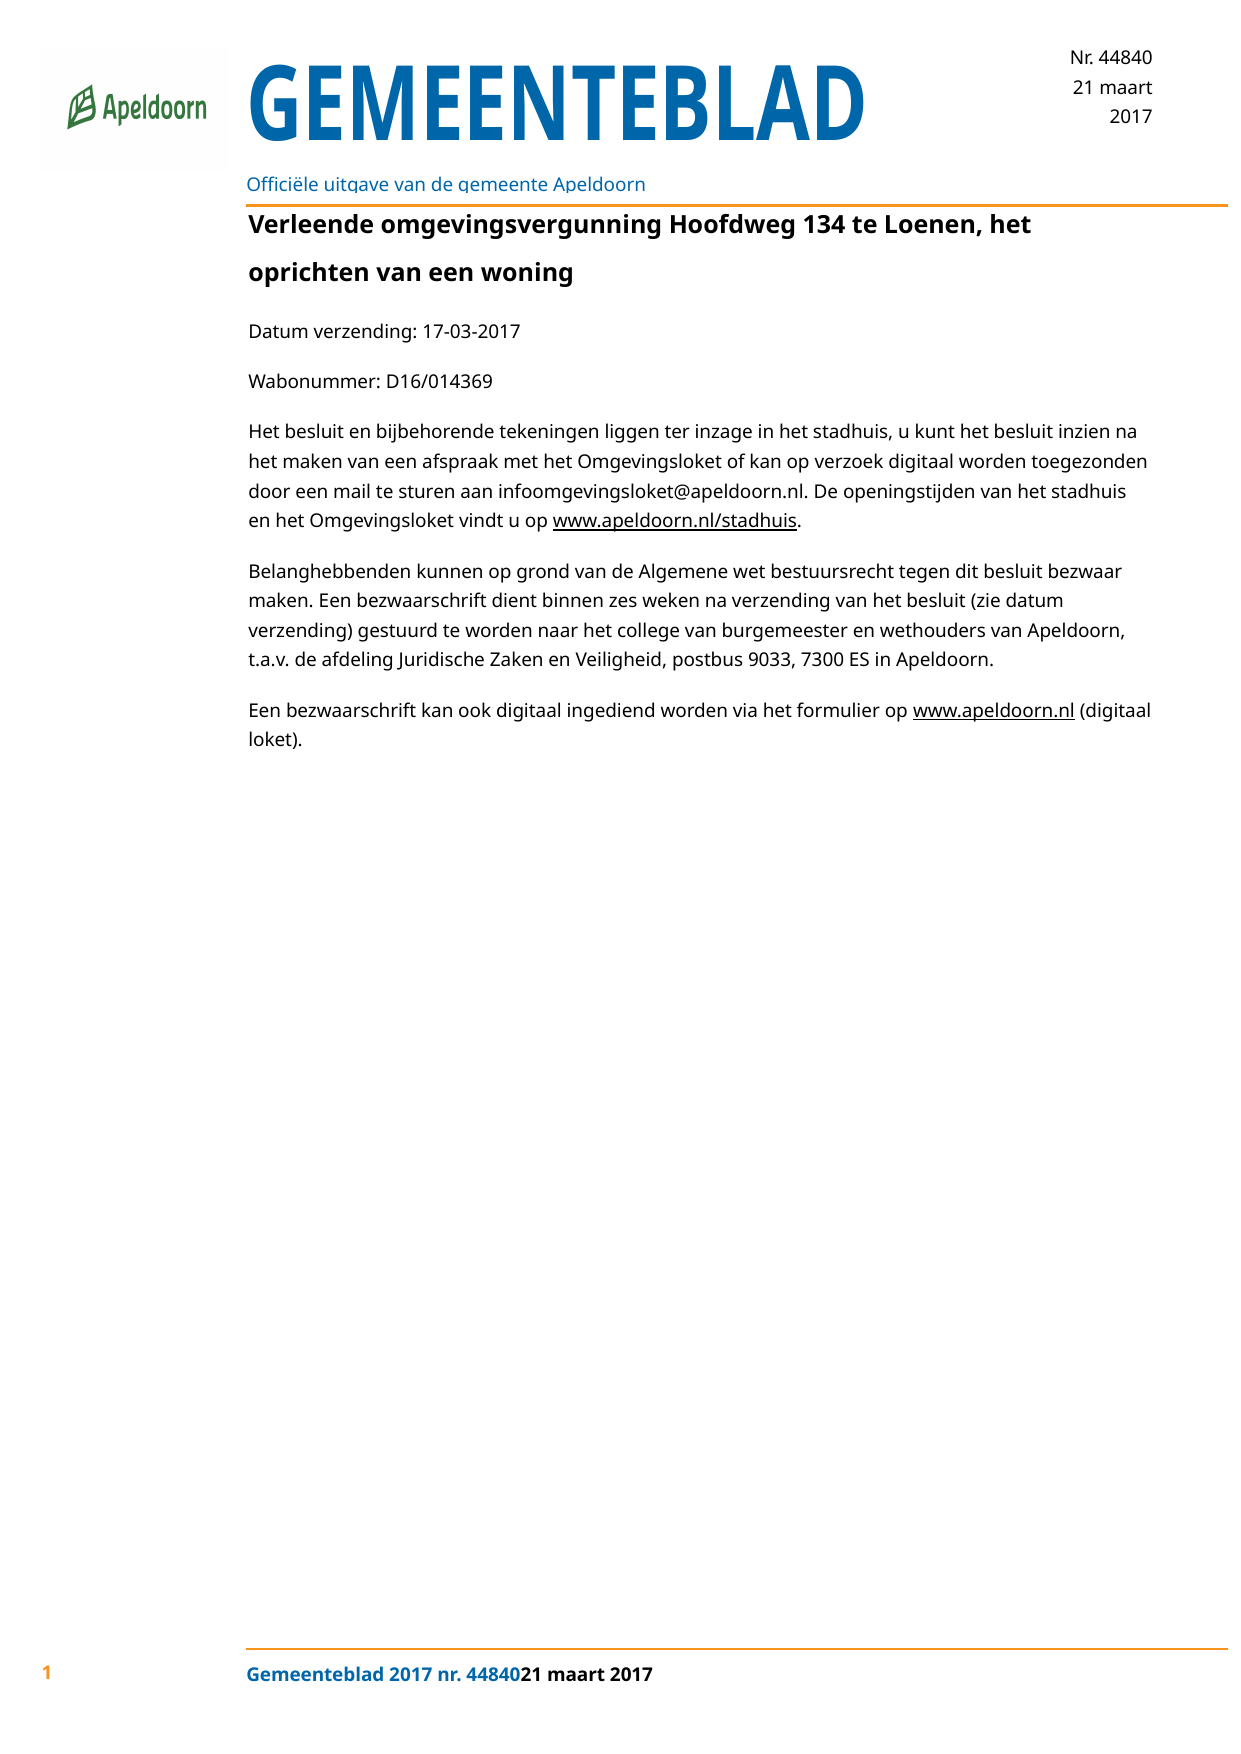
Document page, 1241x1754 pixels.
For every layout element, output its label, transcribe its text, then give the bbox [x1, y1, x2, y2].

picture [41, 47, 231, 172]
text Het besluit en bijbehorende tekeningen liggen ter inzage in het stadhuis, u kunt het besluit inzien na het maken van een afspraak met het Omgevingsloket of kan op verzoek digitaal worden toegezonden door een mail te sturen aan infoomgevingsloket@apeldoorn.nl. De openingstijden van het stadhuis en het Omgevingsloket vindt u op www.apeldoorn.nl/stadhuis. [248, 419, 1152, 533]
text Verleende omgevingsvergunning Hoofdweg 134 te Loenen, het oprichten van een woning [248, 207, 1152, 288]
text Een bezwaarschrift kan ook digitaal ingediend worden via het formulier op www.apeldoorn.nl (digitaal loket). [248, 697, 1152, 752]
text Wabonummer: D16/014369 [248, 368, 1152, 394]
text Belanghebbenden kunnen op grond van de Algemene wet bestuursrecht tegen dit besluit bezwaar maken. Een bezwaarschrift dient binnen zes weken na verzending van het besluit (zie datum verzending) gestuurd te worden naar het college van burgemeester en wethouders van Apeldoorn, t.a.v. de afdeling Juridische Zaken en Veiligheid, postbus 9033, 7300 ES in Apeldoorn. [248, 558, 1152, 672]
text Datum verzending: 17-03-2017 [248, 318, 1152, 344]
